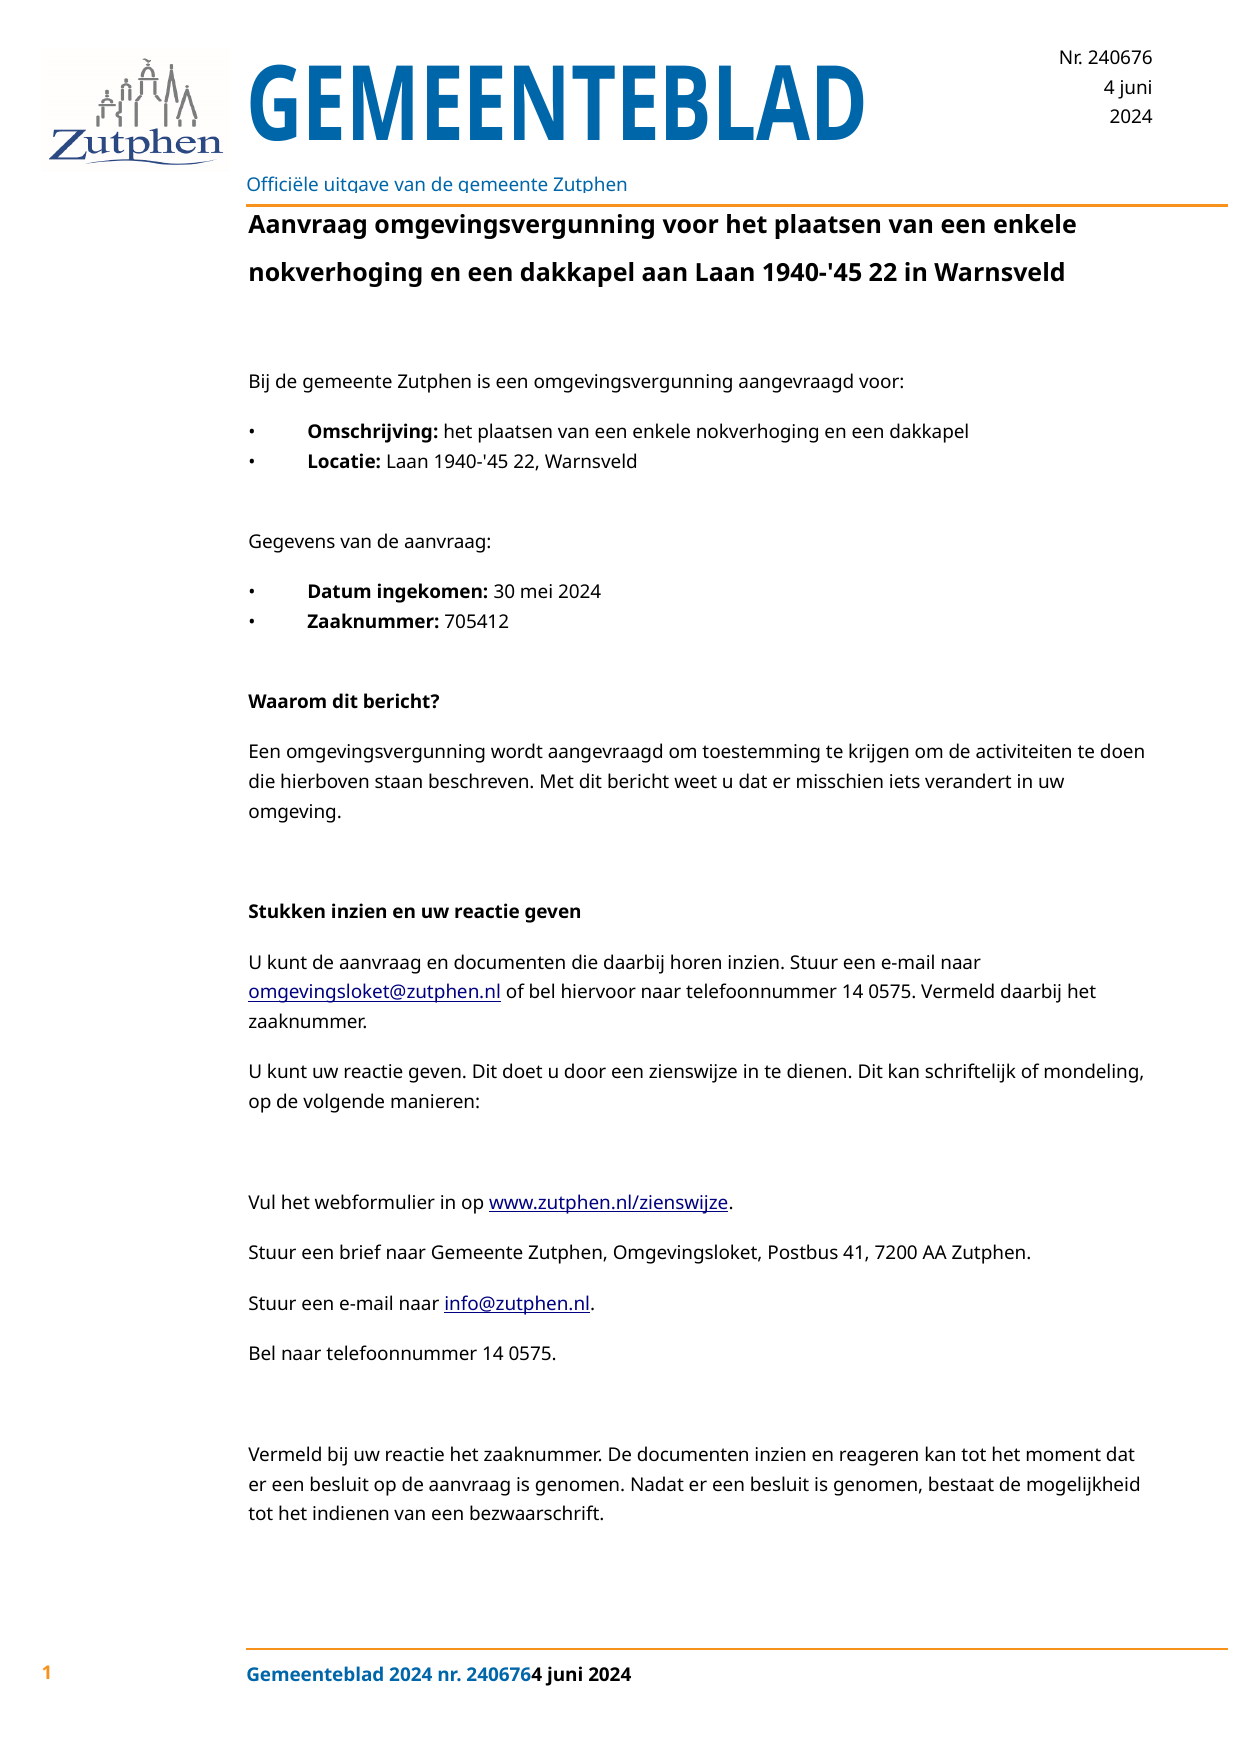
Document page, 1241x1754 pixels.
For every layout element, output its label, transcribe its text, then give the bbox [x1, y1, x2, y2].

text Stuur een e-mail naar info@zutphen.nl. [248, 1290, 1152, 1316]
list Datum ingekomen: 30 mei 2024 [248, 579, 1152, 604]
text Stukken inzien en uw reactie geven [248, 899, 1152, 924]
text Vermeld bij uw reactie het zaaknummer. De documenten inzien en reageren kan tot het moment dat er een besluit op de aanvraag is genomen. Nadat er een besluit is genomen, bestaat de mogelijkheid tot het indienen van een bezwaarschrift. [248, 1441, 1152, 1526]
text Gegevens van de aanvraag: [248, 528, 1152, 554]
text Bij de gemeente Zutphen is een omgevingsvergunning aangevraagd voor: [248, 368, 1152, 394]
list Locatie: Laan 1940-'45 22, Warnsveld [248, 448, 1152, 474]
list Zaaknummer: 705412 [248, 608, 1152, 634]
text Stuur een brief naar Gemeente Zutphen, Omgevingsloket, Postbus 41, 7200 AA Zutphen. [248, 1239, 1152, 1265]
text U kunt de aanvraag en documenten die daarbij horen inzien. Stuur een e-mail naar omgevingsloket@zutphen.nl of bel hiervoor naar telefoonnummer 14 0575. Vermeld daarbij het zaaknummer. [248, 949, 1152, 1034]
text Een omgevingsvergunning wordt aangevraagd om toestemming te krijgen om de activiteiten te doen die hierboven staan beschreven. Met dit bericht weet u dat er misschien iets verandert in uw omgeving. [248, 739, 1152, 824]
text Aanvraag omgevingsvergunning voor het plaatsen van een enkele nokverhoging en een dakkapel aan Laan 1940-'45 22 in Warnsveld [248, 207, 1152, 288]
text Vul het webformulier in op www.zutphen.nl/zienswijze. [248, 1189, 1152, 1215]
text U kunt uw reactie geven. Dit doet u door een zienswijze in te dienen. Dit kan schriftelijk of mondeling, op de volgende manieren: [248, 1059, 1152, 1114]
text Waarom dit bericht? [248, 688, 1152, 714]
list Omschrijving: het plaatsen van een enkele nokverhoging en een dakkapel [248, 419, 1152, 444]
picture [41, 47, 231, 172]
text Bel naar telefoonnummer 14 0575. [248, 1340, 1152, 1366]
